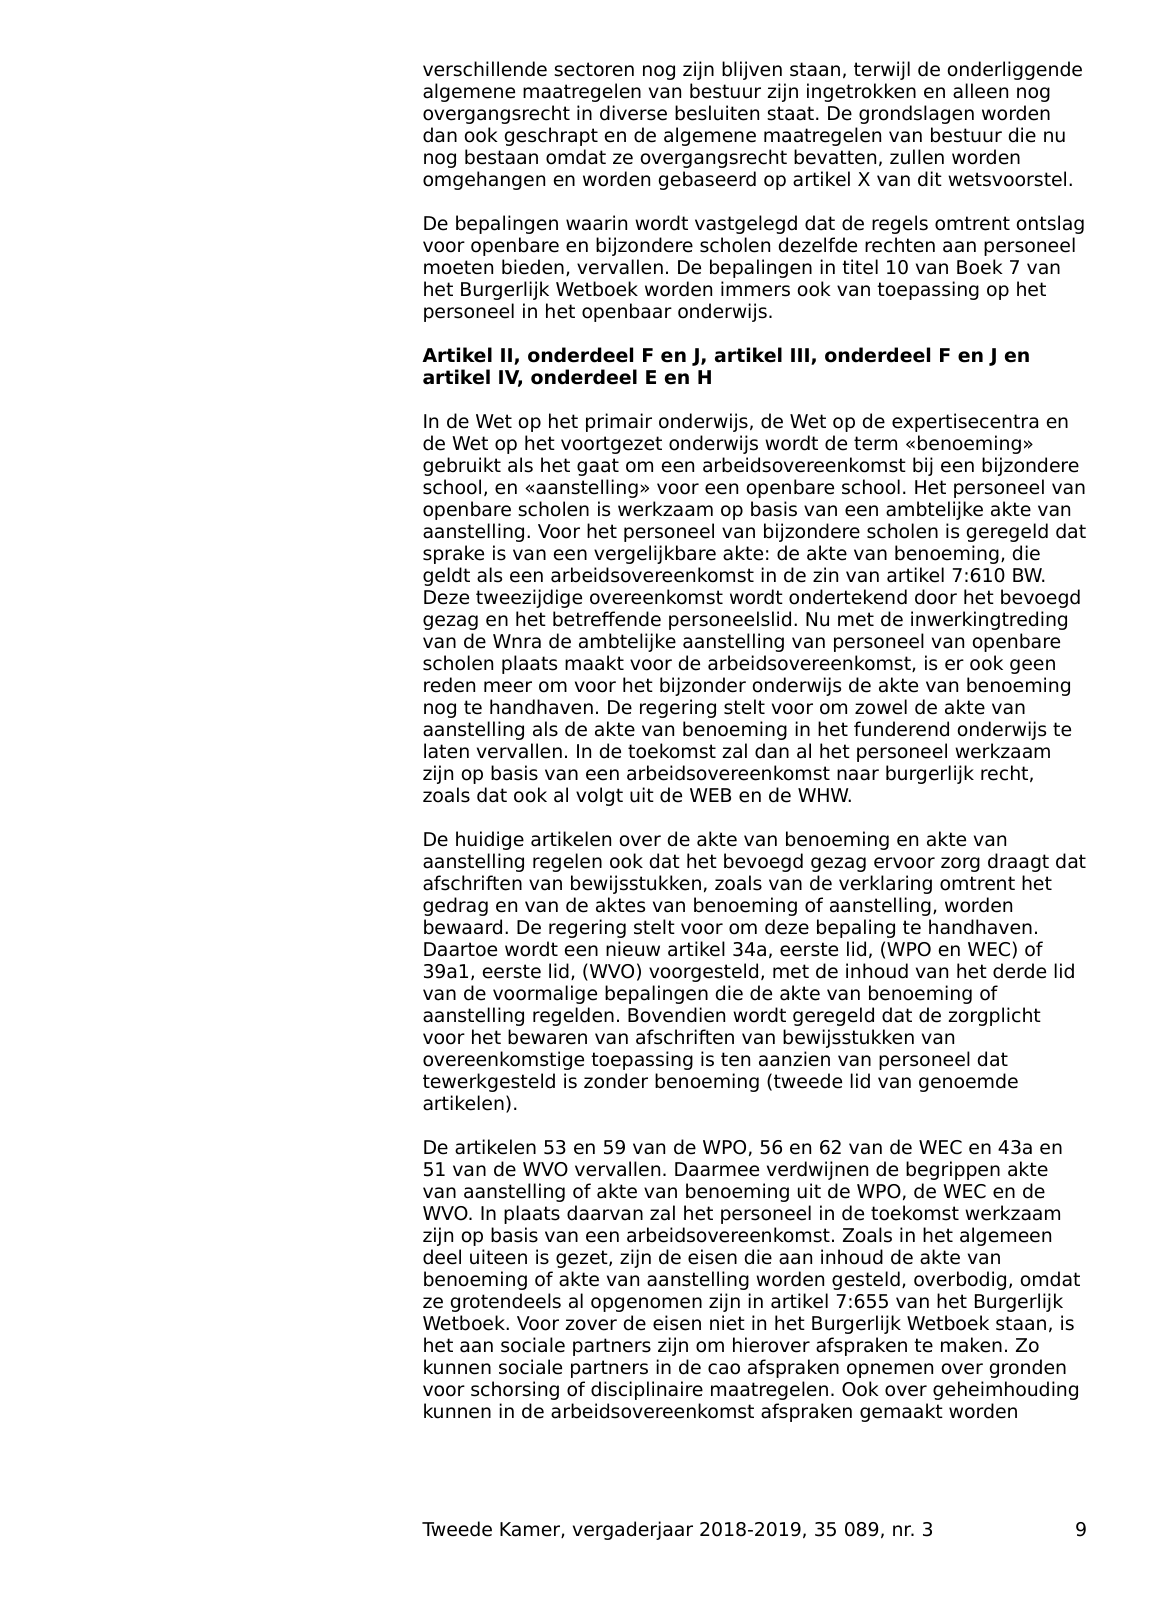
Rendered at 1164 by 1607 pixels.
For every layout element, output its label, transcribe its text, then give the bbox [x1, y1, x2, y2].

text De artikelen 53 en 59 van de WPO, 56 en 62 van de WEC en 43a en 51 van de WVO vervallen. Daarmee verdwijnen de begrippen akte van aanstelling of akte van benoeming uit de WPO, de WEC en de WVO. In plaats daarvan zal het personeel in de toekomst werkzaam zijn op basis van een arbeidsovereenkomst. Zoals in het algemeen deel uiteen is gezet, zijn de eisen die aan inhoud de akte van benoeming of akte van aanstelling worden gesteld, overbodig, omdat ze grotendeels al opgenomen zijn in artikel 7:655 van het Burgerlijk Wetboek. Voor zover de eisen niet in het Burgerlijk Wetboek staan, is het aan sociale partners zijn om hierover afspraken te maken. Zo kunnen sociale partners in de cao afspraken opnemen over gronden voor schorsing of disciplinaire maatregelen. Ook over geheimhouding kunnen in de arbeidsovereenkomst afspraken gemaakt worden [422, 1137, 1087, 1423]
subtitle Artikel II, onderdeel F en J, artikel III, onderdeel F en J en artikel IV, onderdeel E en H [422, 345, 1087, 389]
text verschillende sectoren nog zijn blijven staan, terwijl de onderliggende algemene maatregelen van bestuur zijn ingetrokken en alleen nog overgangsrecht in diverse besluiten staat. De grondslagen worden dan ook geschrapt en de algemene maatregelen van bestuur die nu nog bestaan omdat ze overgangsrecht bevatten, zullen worden omgehangen en worden gebaseerd op artikel X van dit wetsvoorstel. [422, 59, 1087, 191]
text De huidige artikelen over de akte van benoeming en akte van aanstelling regelen ook dat het bevoegd gezag ervoor zorg draagt dat afschriften van bewijsstukken, zoals van de verklaring omtrent het gedrag en van de aktes van benoeming of aanstelling, worden bewaard. De regering stelt voor om deze bepaling te handhaven. Daartoe wordt een nieuw artikel 34a, eerste lid, (WPO en WEC) of 39a1, eerste lid, (WVO) voorgesteld, met de inhoud van het derde lid van de voormalige bepalingen die de akte van benoeming of aanstelling regelden. Bovendien wordt geregeld dat de zorgplicht voor het bewaren van afschriften van bewijsstukken van overeenkomstige toepassing is ten aanzien van personeel dat tewerkgesteld is zonder benoeming (tweede lid van genoemde artikelen). [422, 829, 1087, 1115]
text De bepalingen waarin wordt vastgelegd dat de regels omtrent ontslag voor openbare en bijzondere scholen dezelfde rechten aan personeel moeten bieden, vervallen. De bepalingen in titel 10 van Boek 7 van het Burgerlijk Wetboek worden immers ook van toepassing op het personeel in het openbaar onderwijs. [422, 213, 1087, 323]
text In de Wet op het primair onderwijs, de Wet op de expertisecentra en de Wet op het voortgezet onderwijs wordt de term «benoeming» gebruikt als het gaat om een arbeidsovereenkomst bij een bijzondere school, en «aanstelling» voor een openbare school. Het personeel van openbare scholen is werkzaam op basis van een ambtelijke akte van aanstelling. Voor het personeel van bijzondere scholen is geregeld dat sprake is van een vergelijkbare akte: de akte van benoeming, die geldt als een arbeidsovereenkomst in de zin van artikel 7:610 BW. Deze tweezijdige overeenkomst wordt ondertekend door het bevoegd gezag en het betreffende personeelslid. Nu met de inwerkingtreding van de Wnra de ambtelijke aanstelling van personeel van openbare scholen plaats maakt voor de arbeidsovereenkomst, is er ook geen reden meer om voor het bijzonder onderwijs de akte van benoeming nog te handhaven. De regering stelt voor om zowel de akte van aanstelling als de akte van benoeming in het funderend onderwijs te laten vervallen. In de toekomst zal dan al het personeel werkzaam zijn op basis van een arbeidsovereenkomst naar burgerlijk recht, zoals dat ook al volgt uit de WEB en de WHW. [422, 411, 1087, 807]
